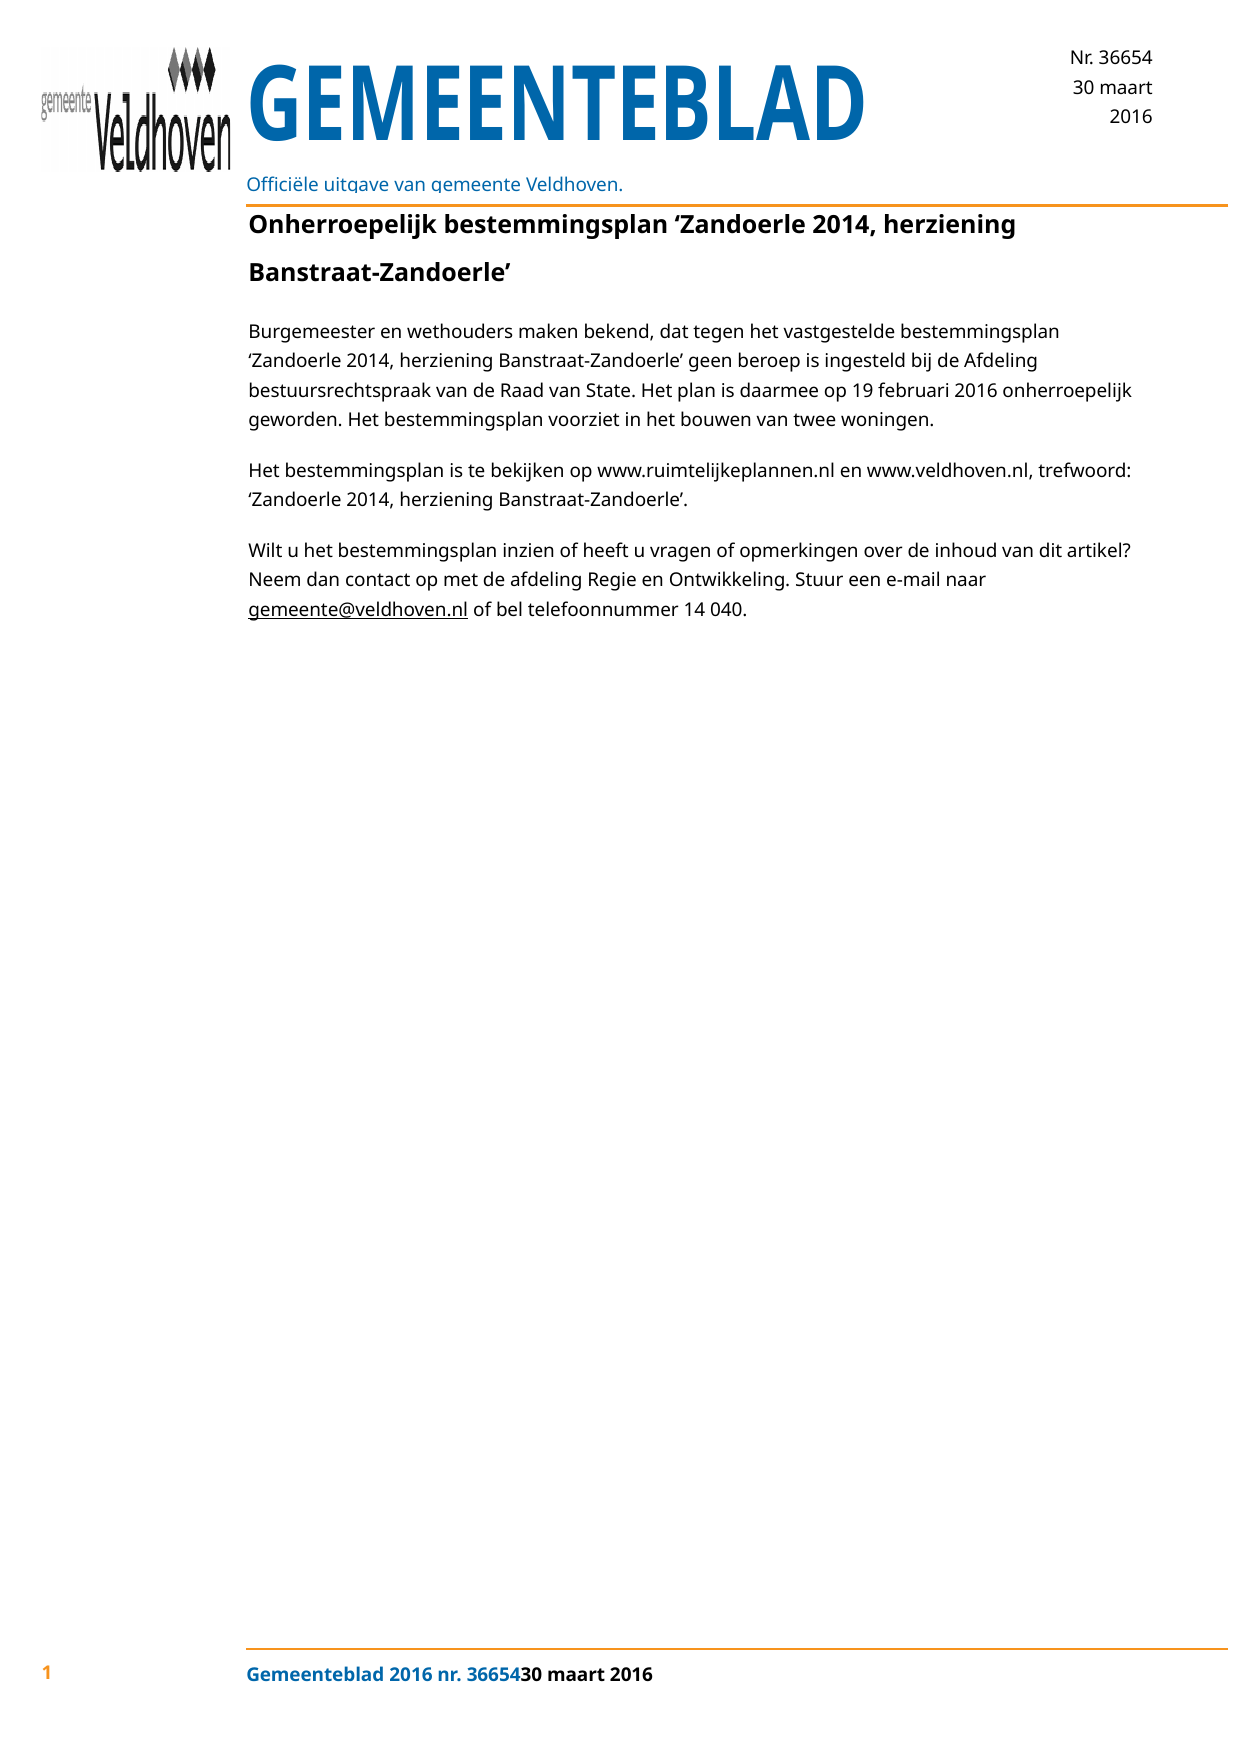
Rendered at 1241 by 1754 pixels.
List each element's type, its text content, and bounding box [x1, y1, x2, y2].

text Onherroepelijk bestemmingsplan ‘Zandoerle 2014, herziening Banstraat-Zandoerle’ [248, 207, 1152, 288]
picture [41, 47, 231, 172]
text Burgemeester en wethouders maken bekend, dat tegen het vastgestelde bestemmingsplan ‘Zandoerle 2014, herziening Banstraat-Zandoerle’ geen beroep is ingesteld bij de Afdeling bestuursrechtspraak van de Raad van State. Het plan is daarmee op 19 februari 2016 onherroepelijk geworden. Het bestemmingsplan voorziet in het bouwen van twee woningen. [248, 318, 1152, 432]
text Wilt u het bestemmingsplan inzien of heeft u vragen of opmerkingen over de inhoud van dit artikel? Neem dan contact op met de afdeling Regie en Ontwikkeling. Stuur een e-mail naar gemeente@veldhoven.nl of bel telefoonnummer 14 040. [248, 537, 1152, 622]
text Het bestemmingsplan is te bekijken op www.ruimtelijkeplannen.nl en www.veldhoven.nl, trefwoord: ‘Zandoerle 2014, herziening Banstraat-Zandoerle’. [248, 457, 1152, 512]
